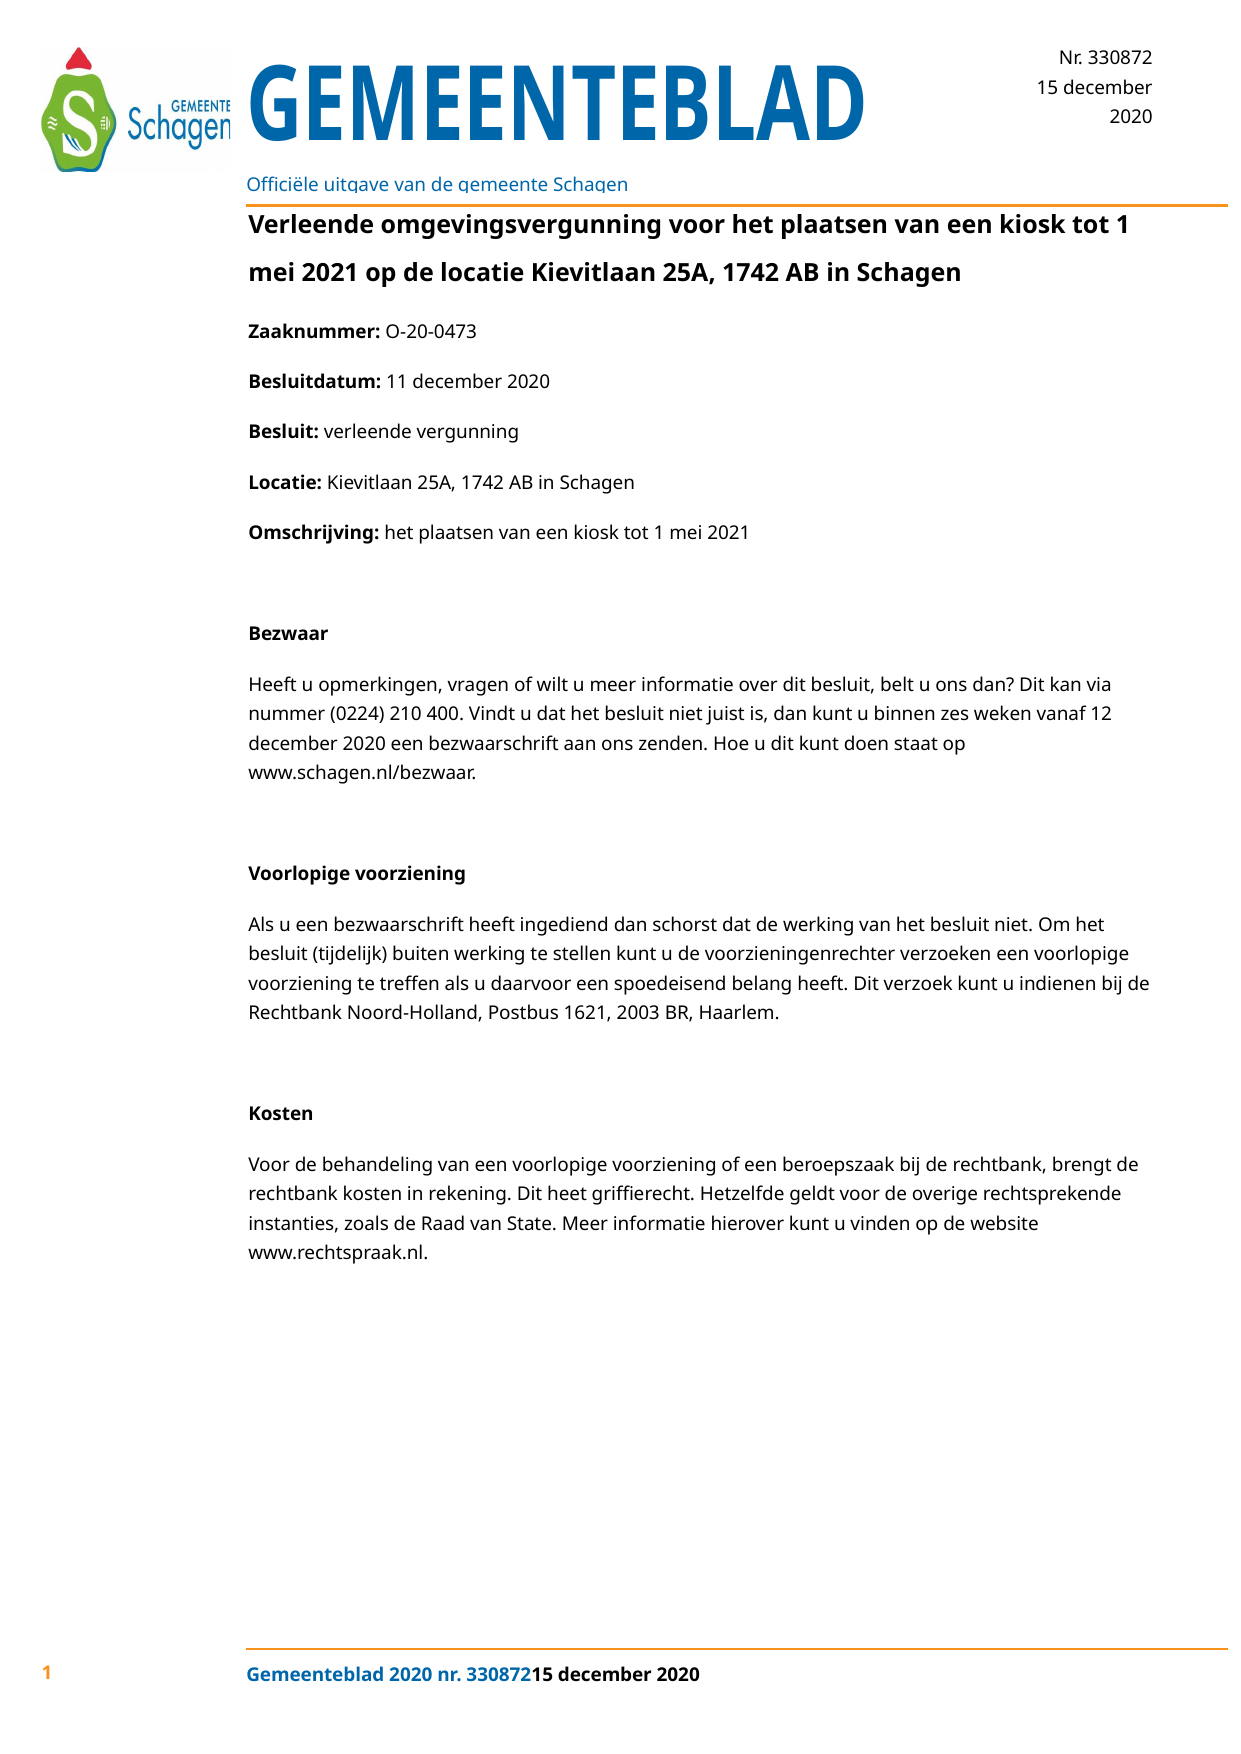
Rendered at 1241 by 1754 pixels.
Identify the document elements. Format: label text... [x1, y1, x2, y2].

text Voor de behandeling van een voorlopige voorziening of een beroepszaak bij de rechtbank, brengt de rechtbank kosten in rekening. Dit heet griffierecht. Hetzelfde geldt voor de overige rechtsprekende instanties, zoals de Raad van State. Meer informatie hierover kunt u vinden op de website www.rechtspraak.nl. [248, 1151, 1152, 1265]
text Besluitdatum: 11 december 2020 [248, 368, 1152, 394]
text Als u een bezwaarschrift heeft ingediend dan schorst dat de werking van het besluit niet. Om het besluit (tijdelijk) buiten werking te stellen kunt u de voorzieningenrechter verzoeken een voorlopige voorziening te treffen als u daarvoor een spoedeisend belang heeft. Dit verzoek kunt u indienen bij de Rechtbank Noord-Holland, Postbus 1621, 2003 BR, Haarlem. [248, 911, 1152, 1025]
text Verleende omgevingsvergunning voor het plaatsen van een kiosk tot 1 mei 2021 op de locatie Kievitlaan 25A, 1742 AB in Schagen [248, 207, 1152, 288]
text Besluit: verleende vergunning [248, 419, 1152, 444]
picture [41, 47, 231, 172]
text Heeft u opmerkingen, vragen of wilt u meer informatie over dit besluit, belt u ons dan? Dit kan via nummer (0224) 210 400. Vindt u dat het besluit niet juist is, dan kunt u binnen zes weken vanaf 12 december 2020 een bezwaarschrift aan ons zenden. Hoe u dit kunt doen staat op www.schagen.nl/bezwaar. [248, 671, 1152, 785]
text Voorlopige voorziening [248, 860, 1152, 886]
text Kosten [248, 1100, 1152, 1126]
text Zaaknummer: O-20-0473 [248, 318, 1152, 344]
text Locatie: Kievitlaan 25A, 1742 AB in Schagen [248, 469, 1152, 495]
text Omschrijving: het plaatsen van een kiosk tot 1 mei 2021 [248, 519, 1152, 545]
text Bezwaar [248, 620, 1152, 646]
